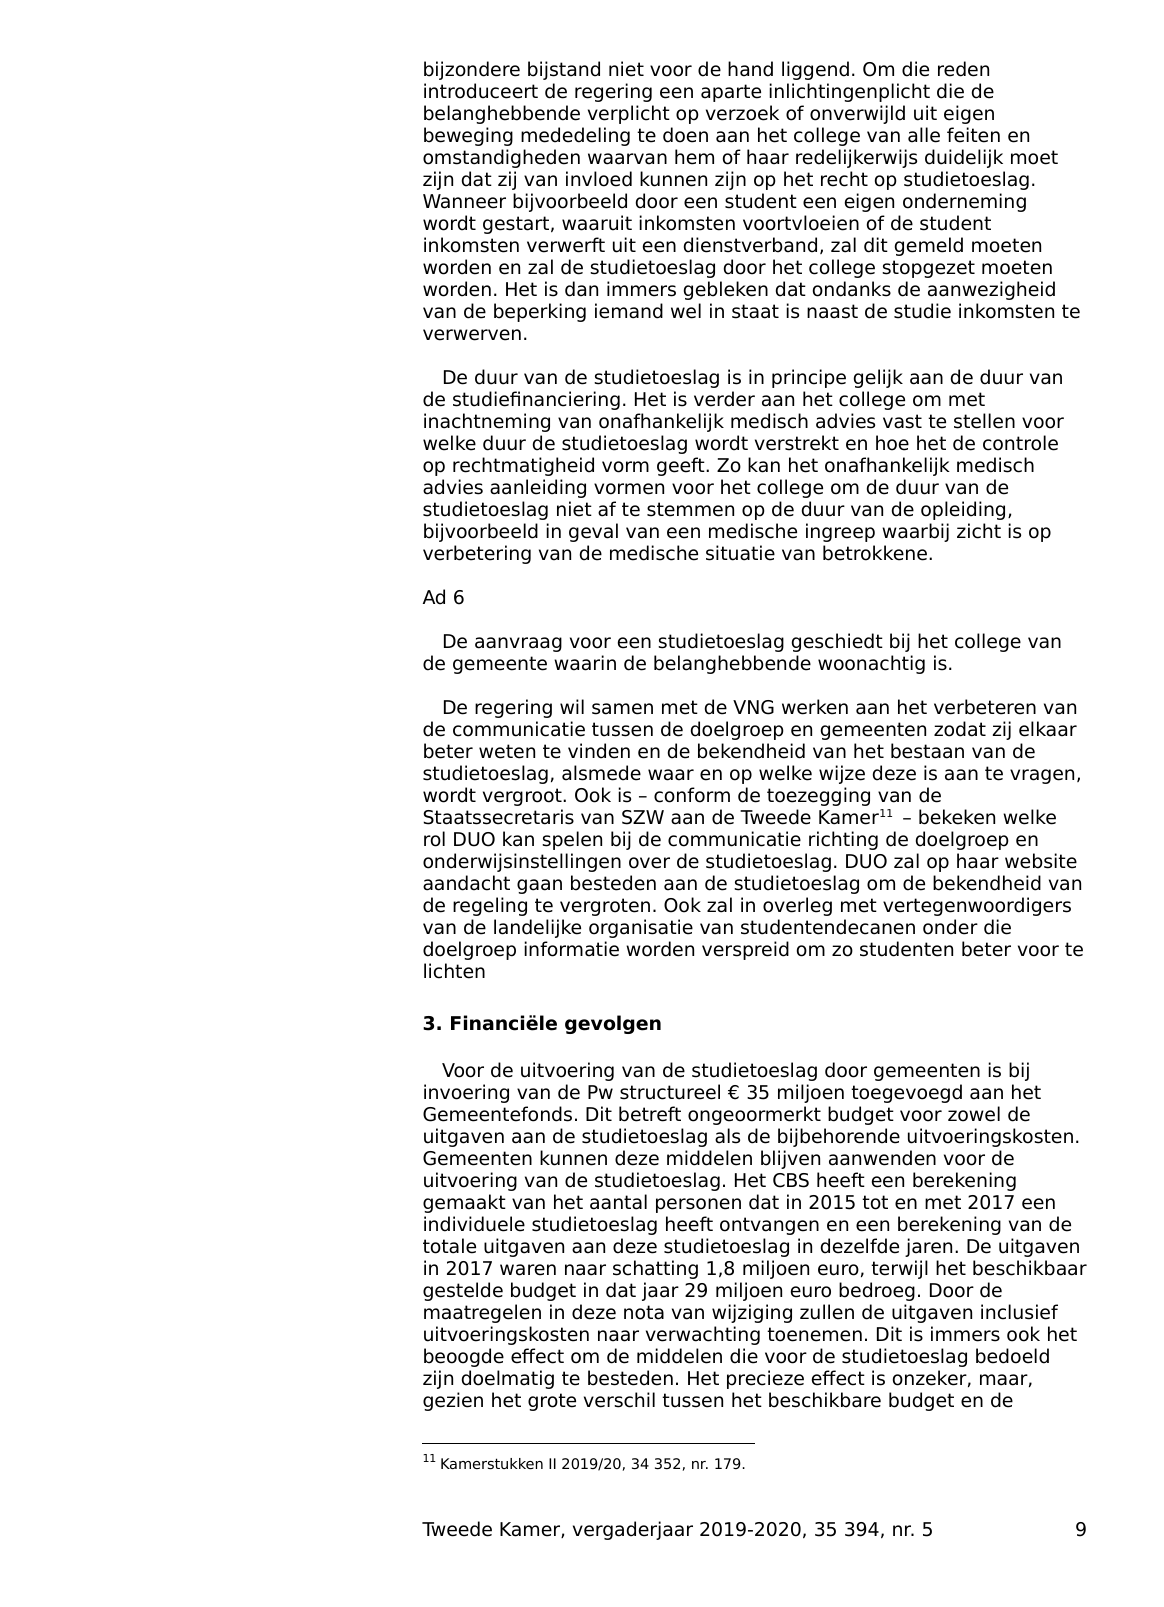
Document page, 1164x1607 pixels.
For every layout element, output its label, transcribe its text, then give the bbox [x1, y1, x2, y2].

text Kamerstukken II 2019/20, 34 352, nr. 179. [422, 1452, 1087, 1474]
text Voor de uitvoering van de studietoeslag door gemeenten is bij invoering van de Pw structureel € 35 miljoen toegevoegd aan het Gemeentefonds. Dit betreft ongeoormerkt budget voor zowel de uitgaven aan de studietoeslag als de bijbehorende uitvoeringskosten. Gemeenten kunnen deze middelen blijven aanwenden voor de uitvoering van de studietoeslag. Het CBS heeft een berekening gemaakt van het aantal personen dat in 2015 tot en met 2017 een individuele studietoeslag heeft ontvangen en een berekening van de totale uitgaven aan deze studietoeslag in dezelfde jaren. De uitgaven in 2017 waren naar schatting 1,8 miljoen euro, terwijl het beschikbaar gestelde budget in dat jaar 29 miljoen euro bedroeg. Door de maatregelen in deze nota van wijziging zullen de uitgaven inclusief uitvoeringskosten naar verwachting toenemen. Dit is immers ook het beoogde effect om de middelen die voor de studietoeslag bedoeld zijn doelmatig te besteden. Het precieze effect is onzeker, maar, gezien het grote verschil tussen het beschikbare budget en de [422, 1060, 1087, 1412]
text De aanvraag voor een studietoeslag geschiedt bij het college van de gemeente waarin de belanghebbende woonachtig is. [422, 631, 1087, 675]
text De regering wil samen met de VNG werken aan het verbeteren van de communicatie tussen de doelgroep en gemeenten zodat zij elkaar beter weten te vinden en de bekendheid van het bestaan van de studietoeslag, alsmede waar en op welke wijze deze is aan te vragen, wordt vergroot. Ook is – conform de toezegging van de Staatssecretaris van SZW aan de Tweede Kamer – bekeken welke rol DUO kan spelen bij de communicatie richting de doelgroep en onderwijsinstellingen over de studietoeslag. DUO zal op haar website aandacht gaan besteden aan de studietoeslag om de bekendheid van de regeling te vergroten. Ook zal in overleg met vertegenwoordigers van de landelijke organisatie van studentendecanen onder die doelgroep informatie worden verspreid om zo studenten beter voor te lichten [422, 697, 1087, 983]
subtitle Ad 6 [422, 587, 1087, 609]
text bijzondere bijstand niet voor de hand liggend. Om die reden introduceert de regering een aparte inlichtingenplicht die de belanghebbende verplicht op verzoek of onverwijld uit eigen beweging mededeling te doen aan het college van alle feiten en omstandigheden waarvan hem of haar redelijkerwijs duidelijk moet zijn dat zij van invloed kunnen zijn op het recht op studietoeslag. Wanneer bijvoorbeeld door een student een eigen onderneming wordt gestart, waaruit inkomsten voortvloeien of de student inkomsten verwerft uit een dienstverband, zal dit gemeld moeten worden en zal de studietoeslag door het college stopgezet moeten worden. Het is dan immers gebleken dat ondanks de aanwezigheid van de beperking iemand wel in staat is naast de studie inkomsten te verwerven. [422, 59, 1087, 345]
text De duur van de studietoeslag is in principe gelijk aan de duur van de studiefinanciering. Het is verder aan het college om met inachtneming van onafhankelijk medisch advies vast te stellen voor welke duur de studietoeslag wordt verstrekt en hoe het de controle op rechtmatigheid vorm geeft. Zo kan het onafhankelijk medisch advies aanleiding vormen voor het college om de duur van de studietoeslag niet af te stemmen op de duur van de opleiding, bijvoorbeeld in geval van een medische ingreep waarbij zicht is op verbetering van de medische situatie van betrokkene. [422, 367, 1087, 565]
subtitle 3. Financiële gevolgen [422, 1013, 1087, 1035]
